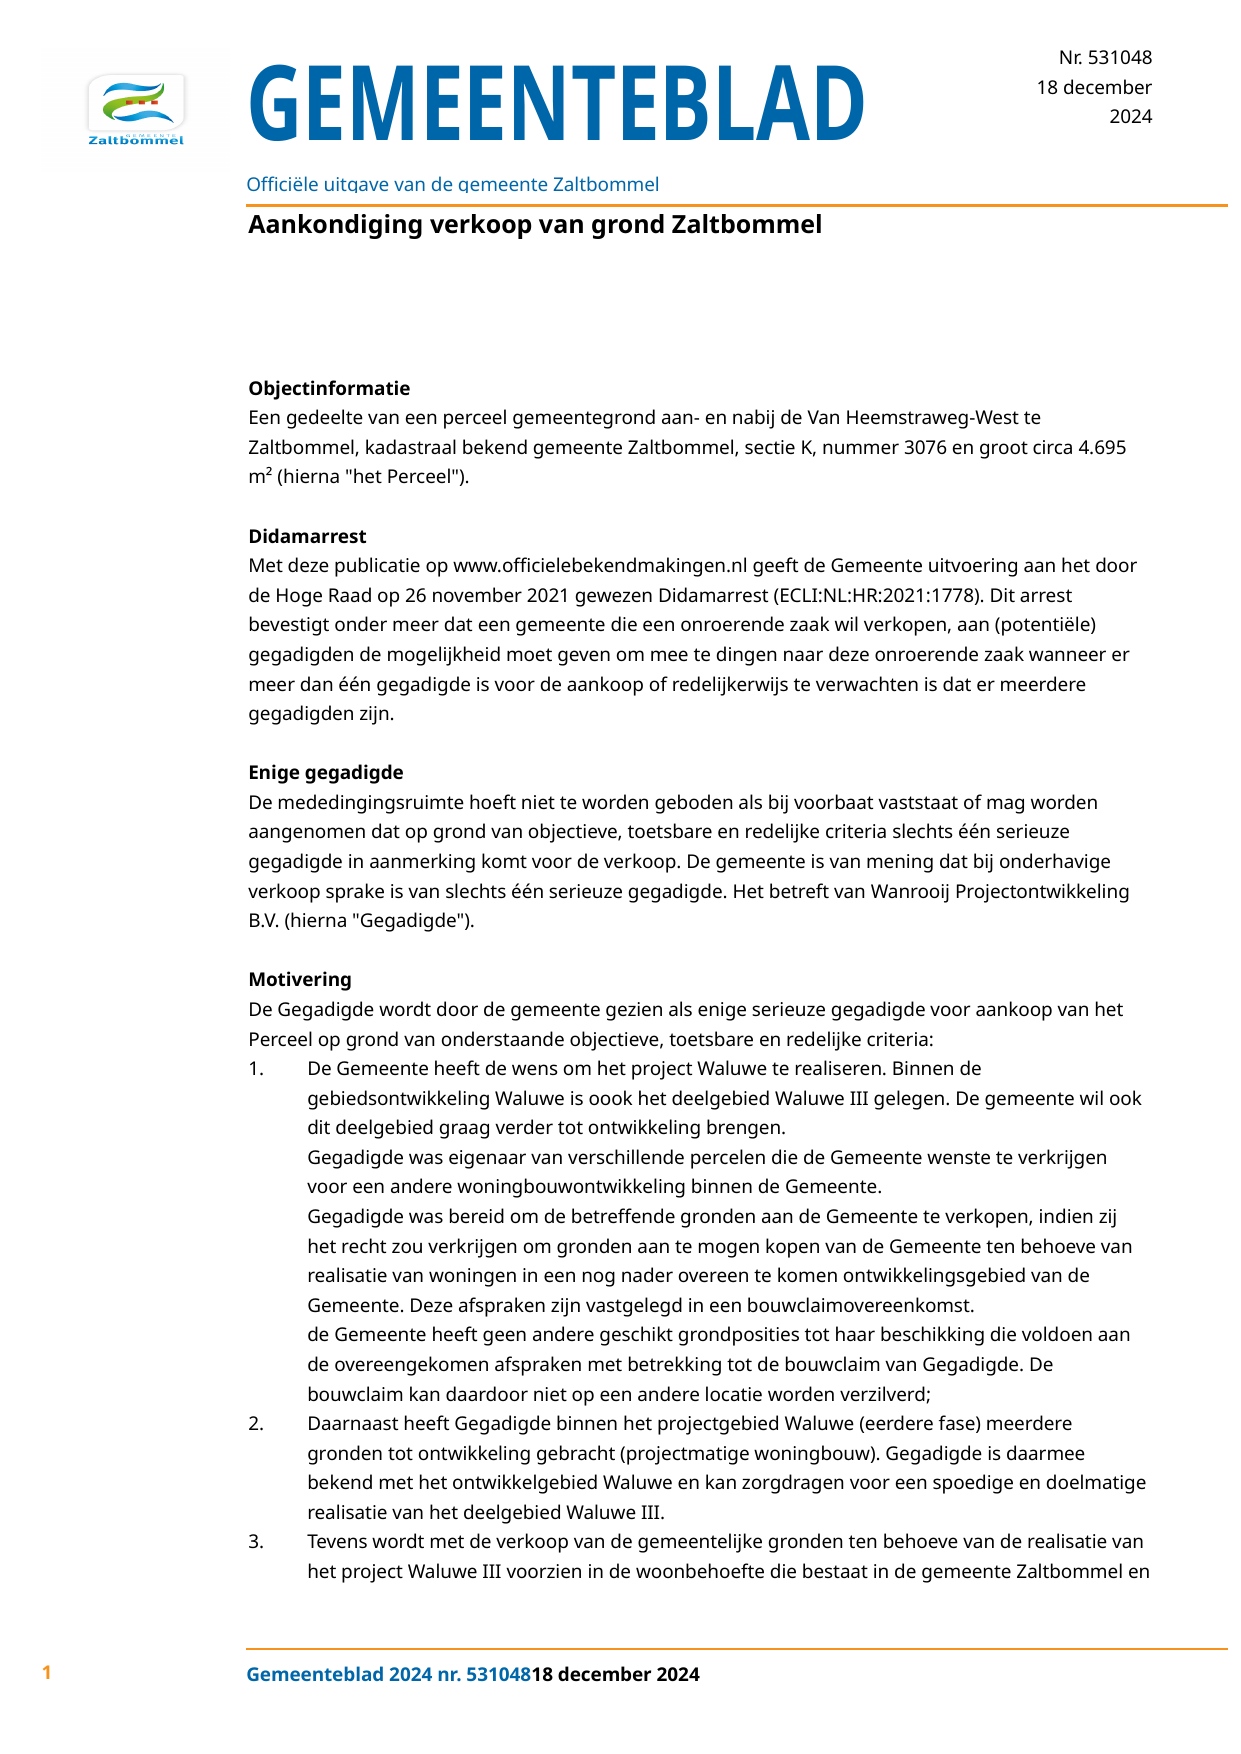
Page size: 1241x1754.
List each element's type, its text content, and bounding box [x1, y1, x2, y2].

text De mededingingsruimte hoeft niet te worden geboden als bij voorbaat vaststaat of mag worden aangenomen dat op grond van objectieve, toetsbare en redelijke criteria slechts één serieuze gegadigde in aanmerking komt voor de verkoop. De gemeente is van mening dat bij onderhavige verkoop sprake is van slechts één serieuze gegadigde. Het betreft van Wanrooij Projectontwikkeling B.V. (hierna "Gegadigde"). [248, 789, 1152, 933]
picture [41, 47, 231, 172]
list De Gemeente heeft de wens om het project Waluwe te realiseren. Binnen de gebiedsontwikkeling Waluwe is oook het deelgebied Waluwe III gelegen. De gemeente wil ook dit deelgebied graag verder tot ontwikkeling brengen. [248, 1055, 1152, 1140]
text Motivering [248, 967, 1152, 992]
list Gegadigde was eigenaar van verschillende percelen die de Gemeente wenste te verkrijgen voor een andere woningbouwontwikkeling binnen de Gemeente. [248, 1144, 1152, 1199]
list Tevens wordt met de verkoop van de gemeentelijke gronden ten behoeve van de realisatie van het project Waluwe III voorzien in de woonbehoefte die bestaat in de gemeente Zaltbommel en [248, 1529, 1152, 1584]
text Een gedeelte van een perceel gemeentegrond aan- en nabij de Van Heemstraweg-West te Zaltbommel, kadastraal bekend gemeente Zaltbommel, sectie K, nummer 3076 en groot circa 4.695 m² (hierna "het Perceel"). [248, 404, 1152, 489]
list Daarnaast heeft Gegadigde binnen het projectgebied Waluwe (eerdere fase) meerdere gronden tot ontwikkeling gebracht (projectmatige woningbouw). Gegadigde is daarmee bekend met het ontwikkelgebied Waluwe en kan zorgdragen voor een spoedige en doelmatige realisatie van het deelgebied Waluwe III. [248, 1410, 1152, 1525]
text Enige gegadigde [248, 759, 1152, 785]
text Didamarrest [248, 523, 1152, 548]
text Met deze publicatie op www.officielebekendmakingen.nl geeft de Gemeente uitvoering aan het door de Hoge Raad op 26 november 2021 gewezen Didamarrest (ECLI:NL:HR:2021:1778). Dit arrest bevestigt onder meer dat een gemeente die een onroerende zaak wil verkopen, aan (potentiële) gegadigden de mogelijkheid moet geven om mee te dingen naar deze onroerende zaak wanneer er meer dan één gegadigde is voor de aankoop of redelijkerwijs te verwachten is dat er meerdere gegadigden zijn. [248, 552, 1152, 726]
text Aankondiging verkoop van grond Zaltbommel [248, 207, 1152, 241]
list de Gemeente heeft geen andere geschikt grondposities tot haar beschikking die voldoen aan de overeengekomen afspraken met betrekking tot de bouwclaim van Gegadigde. De bouwclaim kan daardoor niet op een andere locatie worden verzilverd; [248, 1322, 1152, 1406]
list Gegadigde was bereid om de betreffende gronden aan de Gemeente te verkopen, indien zij het recht zou verkrijgen om gronden aan te mogen kopen van de Gemeente ten behoeve van realisatie van woningen in een nog nader overeen te komen ontwikkelingsgebied van de Gemeente. Deze afspraken zijn vastgelegd in een bouwclaimovereenkomst. [248, 1203, 1152, 1318]
text De Gegadigde wordt door de gemeente gezien als enige serieuze gegadigde voor aankoop van het Perceel op grond van onderstaande objectieve, toetsbare en redelijke criteria: [248, 996, 1152, 1051]
text Objectinformatie [248, 375, 1152, 401]
